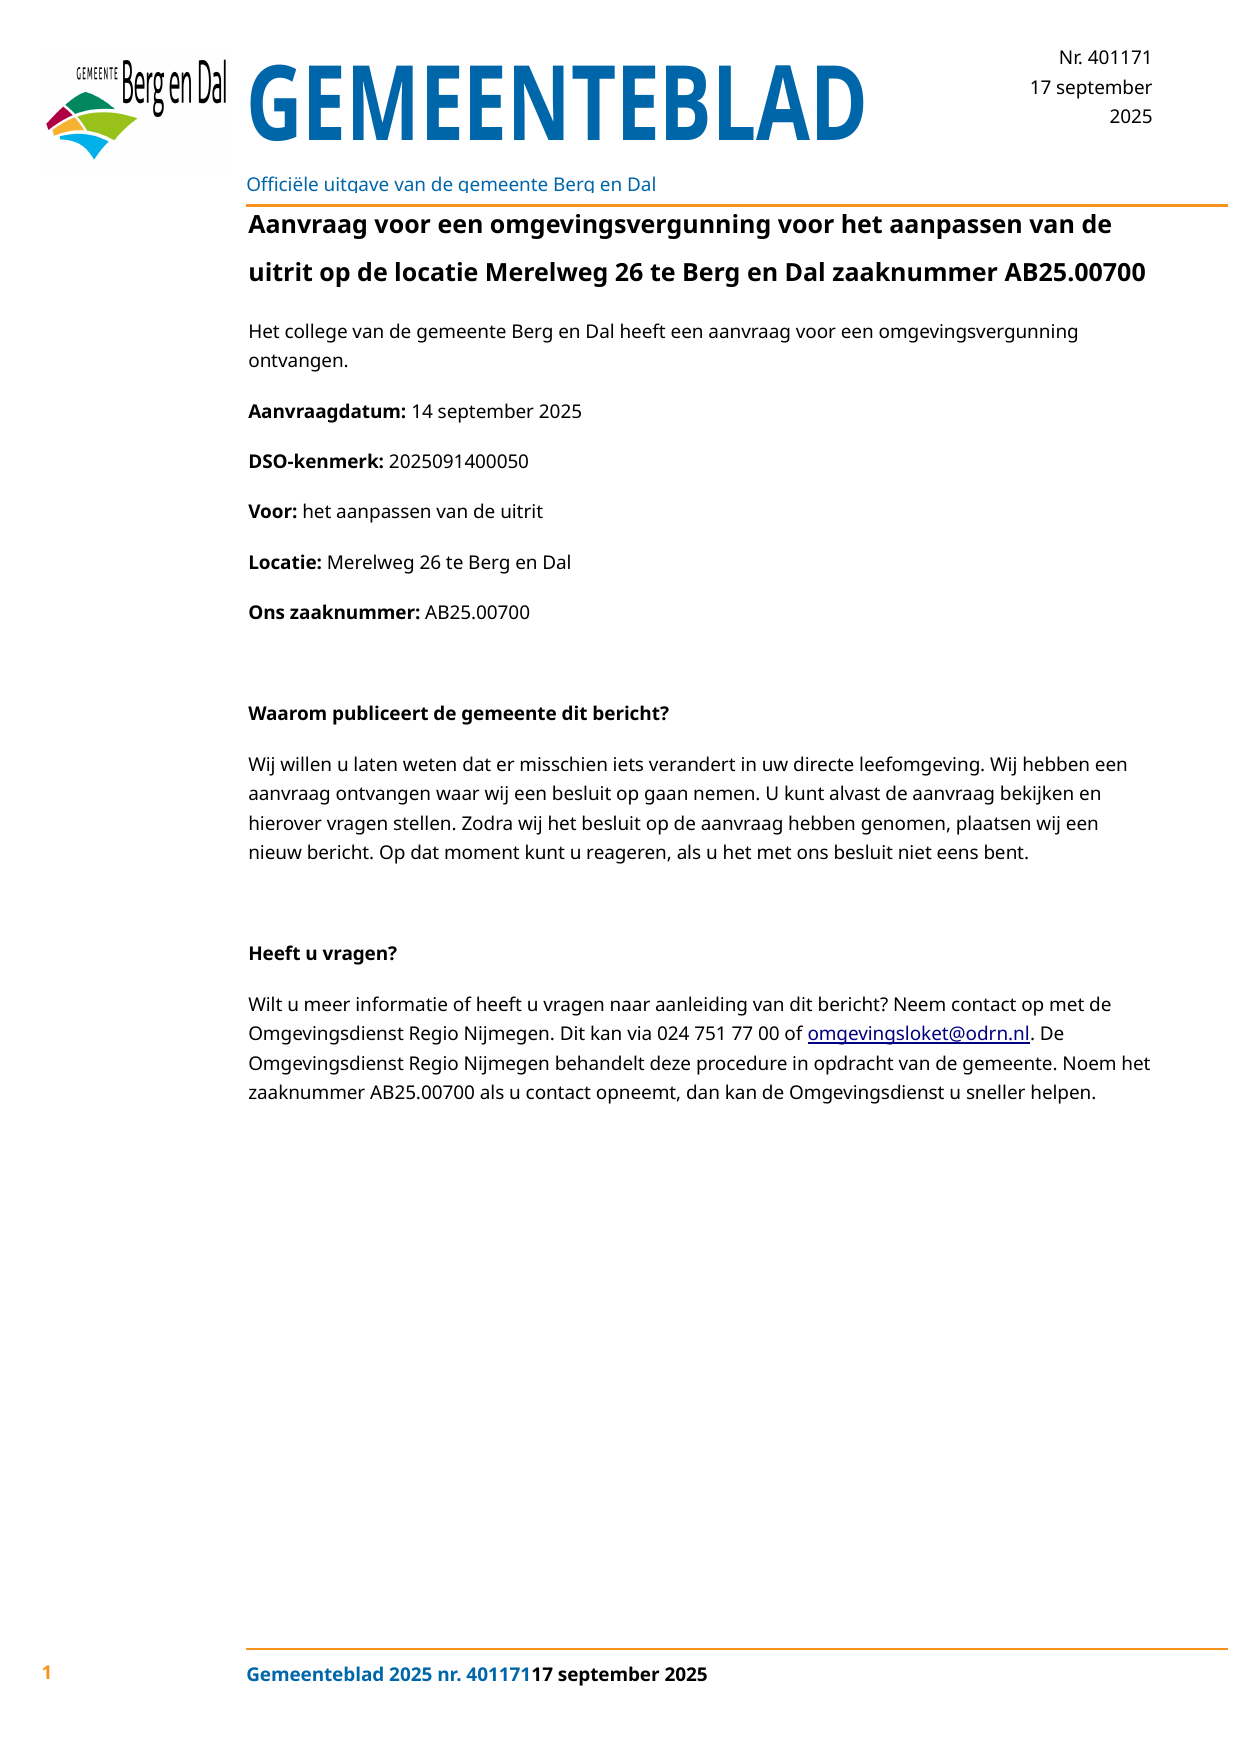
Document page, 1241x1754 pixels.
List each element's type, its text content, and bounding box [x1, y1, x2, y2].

text Voor: het aanpassen van de uitrit [248, 499, 1152, 524]
text Aanvraag voor een omgevingsvergunning voor het aanpassen van de uitrit op de locatie Merelweg 26 te Berg en Dal zaaknummer AB25.00700 [248, 207, 1152, 288]
text Locatie: Merelweg 26 te Berg en Dal [248, 549, 1152, 575]
text Het college van de gemeente Berg en Dal heeft een aanvraag voor een omgevingsvergunning ontvangen. [248, 318, 1152, 373]
text Waarom publiceert de gemeente dit bericht? [248, 700, 1152, 726]
text Heeft u vragen? [248, 940, 1152, 966]
text DSO-kenmerk: 2025091400050 [248, 448, 1152, 474]
text Aanvraagdatum: 14 september 2025 [248, 398, 1152, 424]
text Wij willen u laten weten dat er misschien iets verandert in uw directe leefomgeving. Wij hebben een aanvraag ontvangen waar wij een besluit op gaan nemen. U kunt alvast de aanvraag bekijken en hierover vragen stellen. Zodra wij het besluit op de aanvraag hebben genomen, plaatsen wij een nieuw bericht. Op dat moment kunt u reageren, als u het met ons besluit niet eens bent. [248, 751, 1152, 865]
text Ons zaaknummer: AB25.00700 [248, 599, 1152, 625]
picture [41, 47, 231, 172]
text Wilt u meer informatie of heeft u vragen naar aanleiding van dit bericht? Neem contact op met de Omgevingsdienst Regio Nijmegen. Dit kan via 024 751 77 00 of omgevingsloket@odrn.nl. De Omgevingsdienst Regio Nijmegen behandelt deze procedure in opdracht van de gemeente. Noem het zaaknummer AB25.00700 als u contact opneemt, dan kan de Omgevingsdienst u sneller helpen. [248, 991, 1152, 1105]
